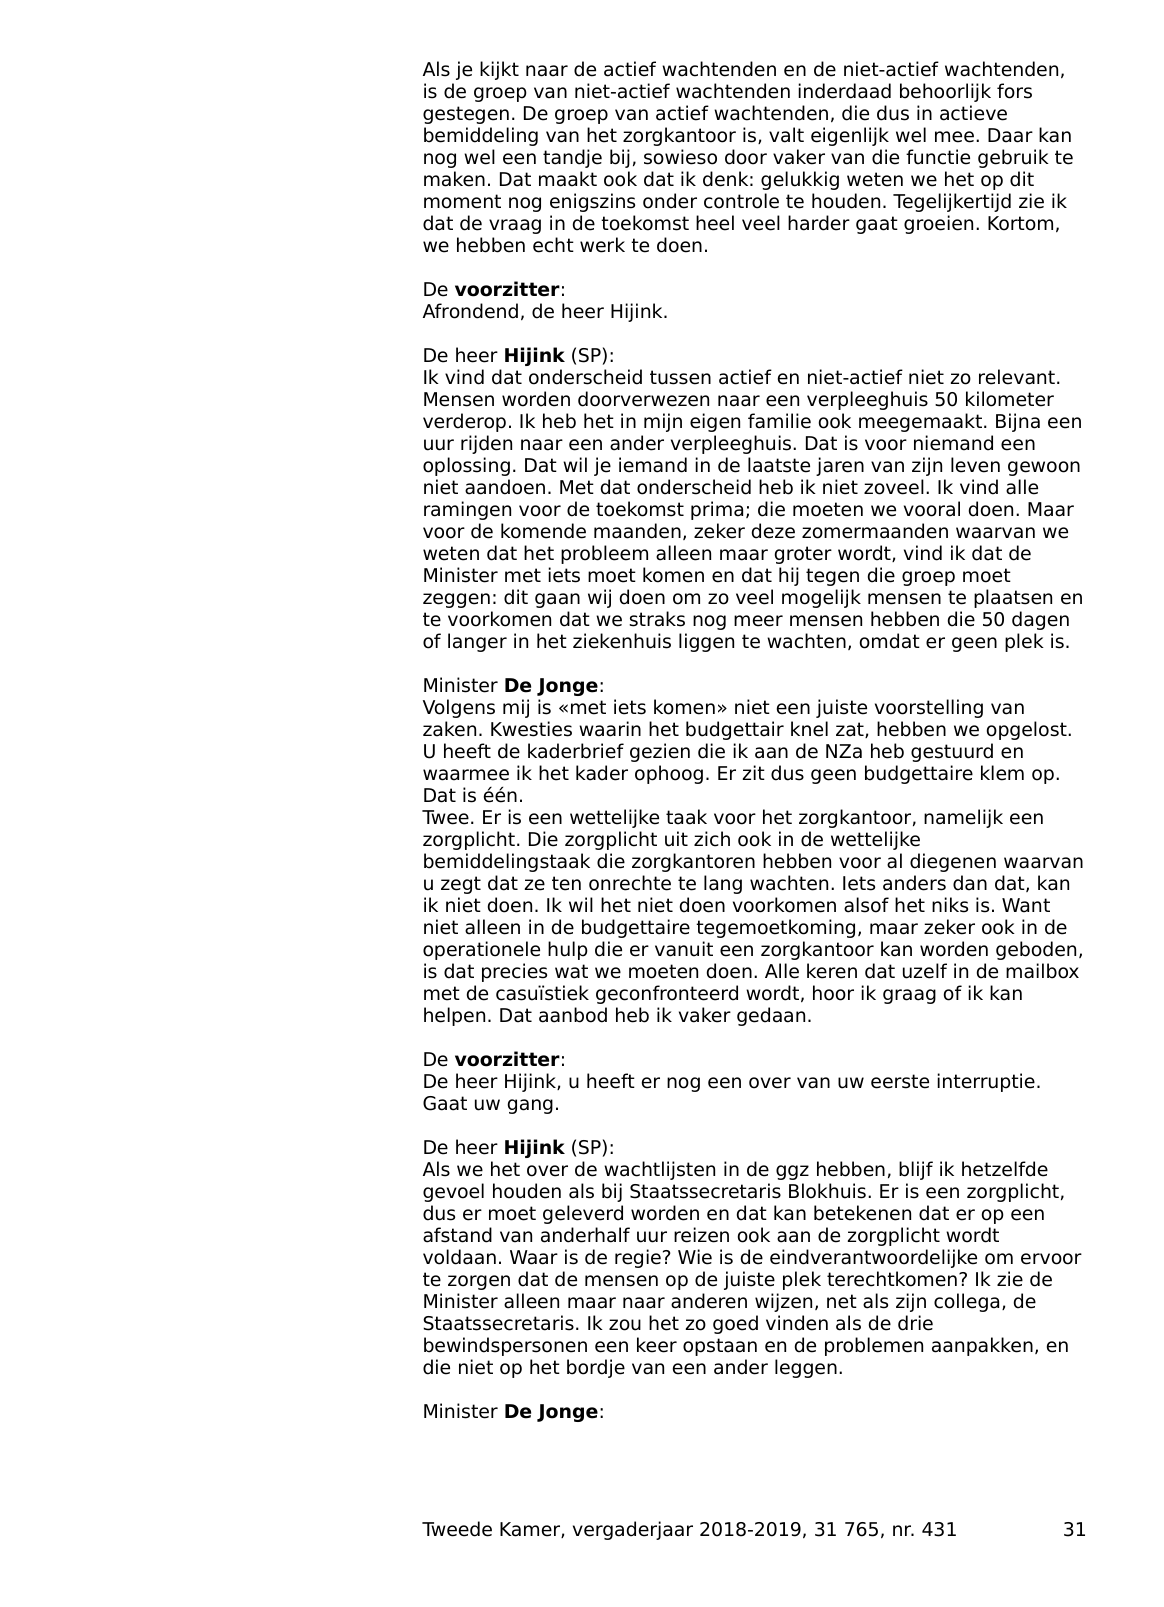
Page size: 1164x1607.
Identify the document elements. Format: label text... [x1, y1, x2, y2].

text Minister De Jonge: [422, 1401, 1087, 1423]
text De heer Hijink, u heeft er nog een over van uw eerste interruptie. Gaat uw gang. [422, 1071, 1087, 1115]
text Volgens mij is «met iets komen» niet een juiste voorstelling van zaken. Kwesties waarin het budgettair knel zat, hebben we opgelost. U heeft de kaderbrief gezien die ik aan de NZa heb gestuurd en waarmee ik het kader ophoog. Er zit dus geen budgettaire klem op. Dat is één. [422, 697, 1087, 807]
text De heer Hijink (SP): [422, 1137, 1087, 1159]
text Minister De Jonge: [422, 675, 1087, 697]
text Ik vind dat onderscheid tussen actief en niet-actief niet zo relevant. Mensen worden doorverwezen naar een verpleeghuis 50 kilometer verderop. Ik heb het in mijn eigen familie ook meegemaakt. Bijna een uur rijden naar een ander verpleeghuis. Dat is voor niemand een oplossing. Dat wil je iemand in de laatste jaren van zijn leven gewoon niet aandoen. Met dat onderscheid heb ik niet zoveel. Ik vind alle ramingen voor de toekomst prima; die moeten we vooral doen. Maar voor de komende maanden, zeker deze zomermaanden waarvan we weten dat het probleem alleen maar groter wordt, vind ik dat de Minister met iets moet komen en dat hij tegen die groep moet zeggen: dit gaan wij doen om zo veel mogelijk mensen te plaatsen en te voorkomen dat we straks nog meer mensen hebben die 50 dagen of langer in het ziekenhuis liggen te wachten, omdat er geen plek is. [422, 367, 1087, 653]
text De voorzitter: [422, 1049, 1087, 1071]
text De heer Hijink (SP): [422, 345, 1087, 367]
text De voorzitter: [422, 279, 1087, 301]
text Twee. Er is een wettelijke taak voor het zorgkantoor, namelijk een zorgplicht. Die zorgplicht uit zich ook in de wettelijke bemiddelingstaak die zorgkantoren hebben voor al diegenen waarvan u zegt dat ze ten onrechte te lang wachten. Iets anders dan dat, kan ik niet doen. Ik wil het niet doen voorkomen alsof het niks is. Want niet alleen in de budgettaire tegemoetkoming, maar zeker ook in de operationele hulp die er vanuit een zorgkantoor kan worden geboden, is dat precies wat we moeten doen. Alle keren dat uzelf in de mailbox met de casuïstiek geconfronteerd wordt, hoor ik graag of ik kan helpen. Dat aanbod heb ik vaker gedaan. [422, 807, 1087, 1027]
text Als je kijkt naar de actief wachtenden en de niet-actief wachtenden, is de groep van niet-actief wachtenden inderdaad behoorlijk fors gestegen. De groep van actief wachtenden, die dus in actieve bemiddeling van het zorgkantoor is, valt eigenlijk wel mee. Daar kan nog wel een tandje bij, sowieso door vaker van die functie gebruik te maken. Dat maakt ook dat ik denk: gelukkig weten we het op dit moment nog enigszins onder controle te houden. Tegelijkertijd zie ik dat de vraag in de toekomst heel veel harder gaat groeien. Kortom, we hebben echt werk te doen. [422, 59, 1087, 257]
text Als we het over de wachtlijsten in de ggz hebben, blijf ik hetzelfde gevoel houden als bij Staatssecretaris Blokhuis. Er is een zorgplicht, dus er moet geleverd worden en dat kan betekenen dat er op een afstand van anderhalf uur reizen ook aan de zorgplicht wordt voldaan. Waar is de regie? Wie is de eindverantwoordelijke om ervoor te zorgen dat de mensen op de juiste plek terechtkomen? Ik zie de Minister alleen maar naar anderen wijzen, net als zijn collega, de Staatssecretaris. Ik zou het zo goed vinden als de drie bewindspersonen een keer opstaan en de problemen aanpakken, en die niet op het bordje van een ander leggen. [422, 1159, 1087, 1379]
text Afrondend, de heer Hijink. [422, 301, 1087, 323]
